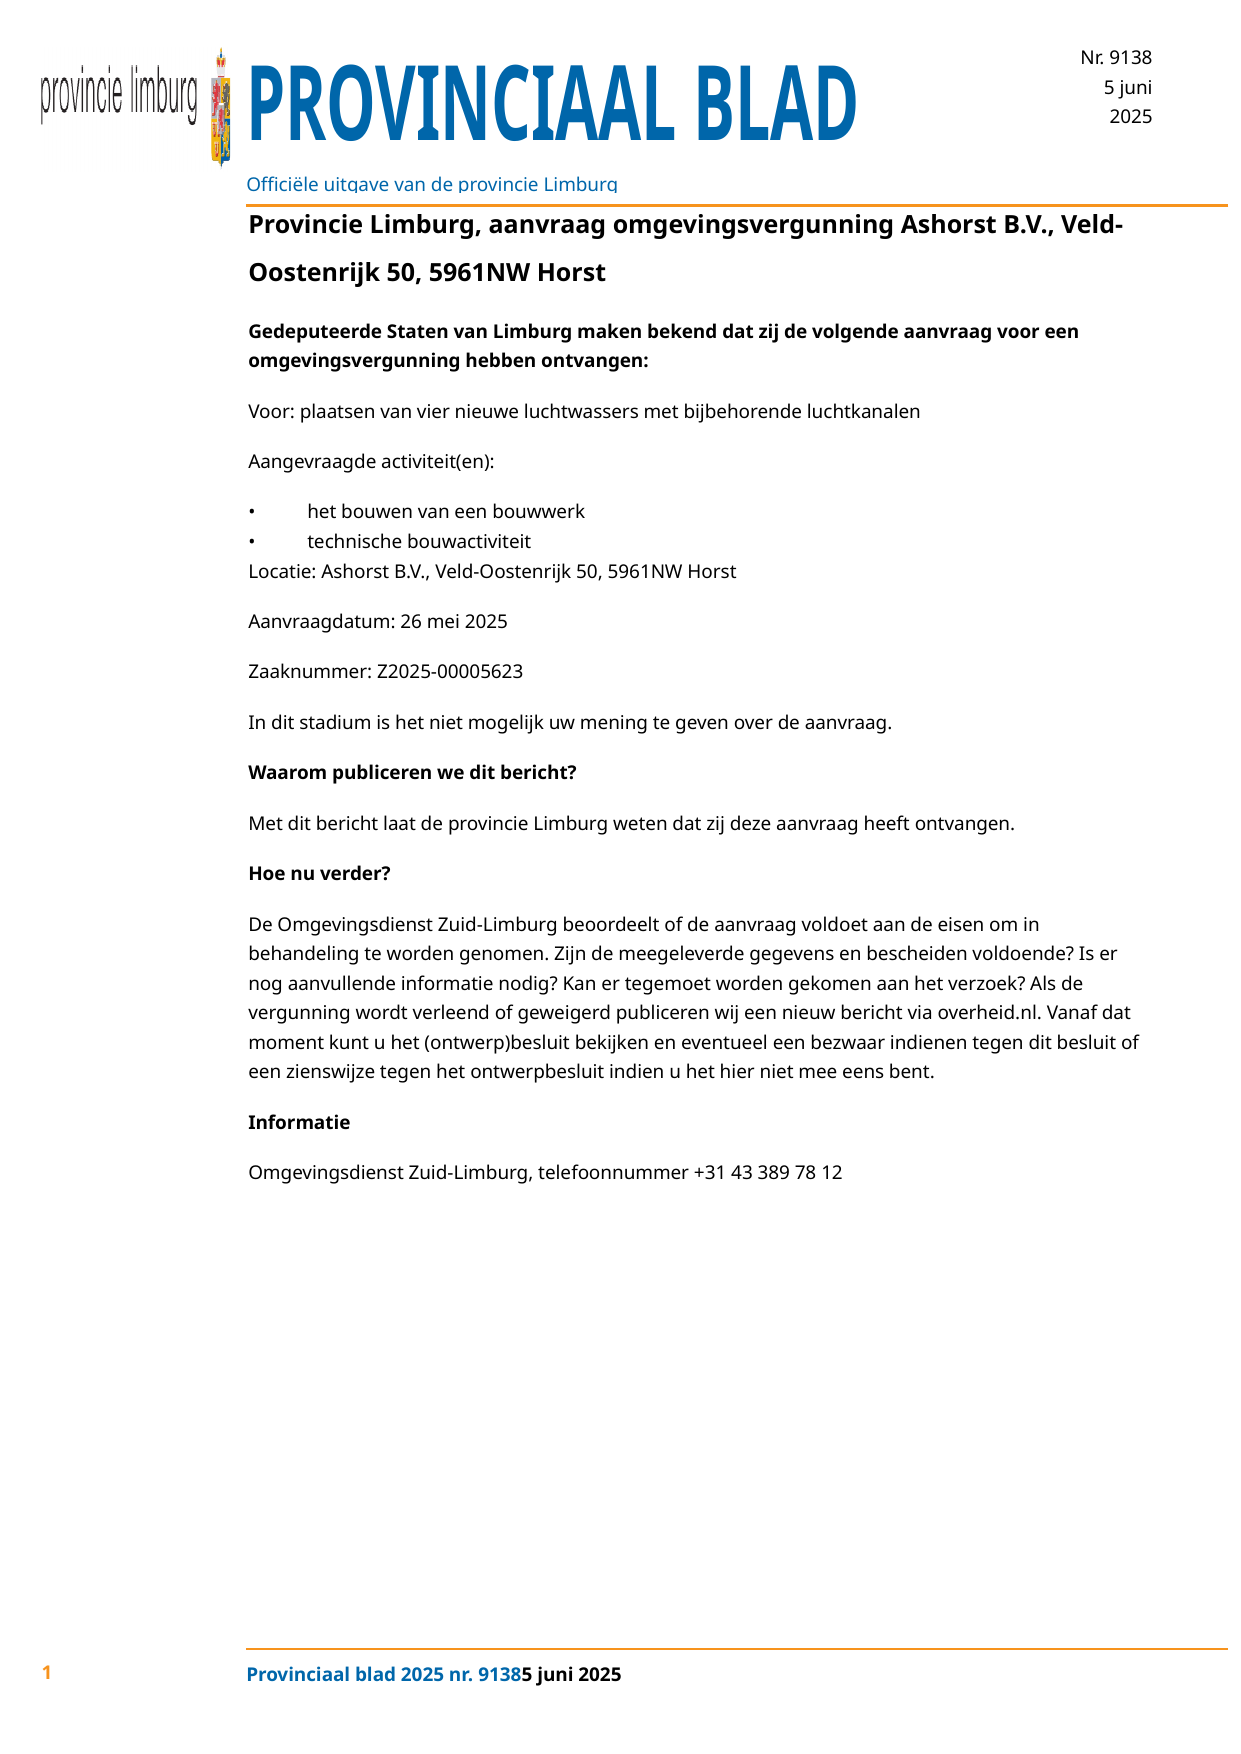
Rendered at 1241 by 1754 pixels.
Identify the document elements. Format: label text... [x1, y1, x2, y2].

text Locatie: Ashorst B.V., Veld-Oostenrijk 50, 5961NW Horst [248, 558, 1152, 584]
list technische bouwactiviteit [248, 528, 1152, 554]
text Informatie [248, 1109, 1152, 1135]
text Provincie Limburg, aanvraag omgevingsvergunning Ashorst B.V., Veld-Oostenrijk 50, 5961NW Horst [248, 207, 1152, 288]
text Gedeputeerde Staten van Limburg maken bekend dat zij de volgende aanvraag voor een omgevingsvergunning hebben ontvangen: [248, 318, 1152, 373]
text In dit stadium is het niet mogelijk uw mening te geven over de aanvraag. [248, 709, 1152, 735]
list het bouwen van een bouwwerk [248, 499, 1152, 524]
text Aanvraagdatum: 26 mei 2025 [248, 608, 1152, 634]
picture [41, 47, 231, 172]
text Omgevingsdienst Zuid-Limburg, telefoonnummer +31 43 389 78 12 [248, 1159, 1152, 1185]
text Hoe nu verder? [248, 860, 1152, 886]
text Waarom publiceren we dit bericht? [248, 759, 1152, 785]
text Aangevraagde activiteit(en): [248, 448, 1152, 474]
text Voor: plaatsen van vier nieuwe luchtwassers met bijbehorende luchtkanalen [248, 398, 1152, 424]
text Zaaknummer: Z2025-00005623 [248, 659, 1152, 684]
text De Omgevingsdienst Zuid-Limburg beoordeelt of de aanvraag voldoet aan de eisen om in behandeling te worden genomen. Zijn de meegeleverde gegevens en bescheiden voldoende? Is er nog aanvullende informatie nodig? Kan er tegemoet worden gekomen aan het verzoek? Als de vergunning wordt verleend of geweigerd publiceren wij een nieuw bericht via overheid.nl. Vanaf dat moment kunt u het (ontwerp)besluit bekijken en eventueel een bezwaar indienen tegen dit besluit of een zienswijze tegen het ontwerpbesluit indien u het hier niet mee eens bent. [248, 911, 1152, 1084]
text Met dit bericht laat de provincie Limburg weten dat zij deze aanvraag heeft ontvangen. [248, 810, 1152, 836]
